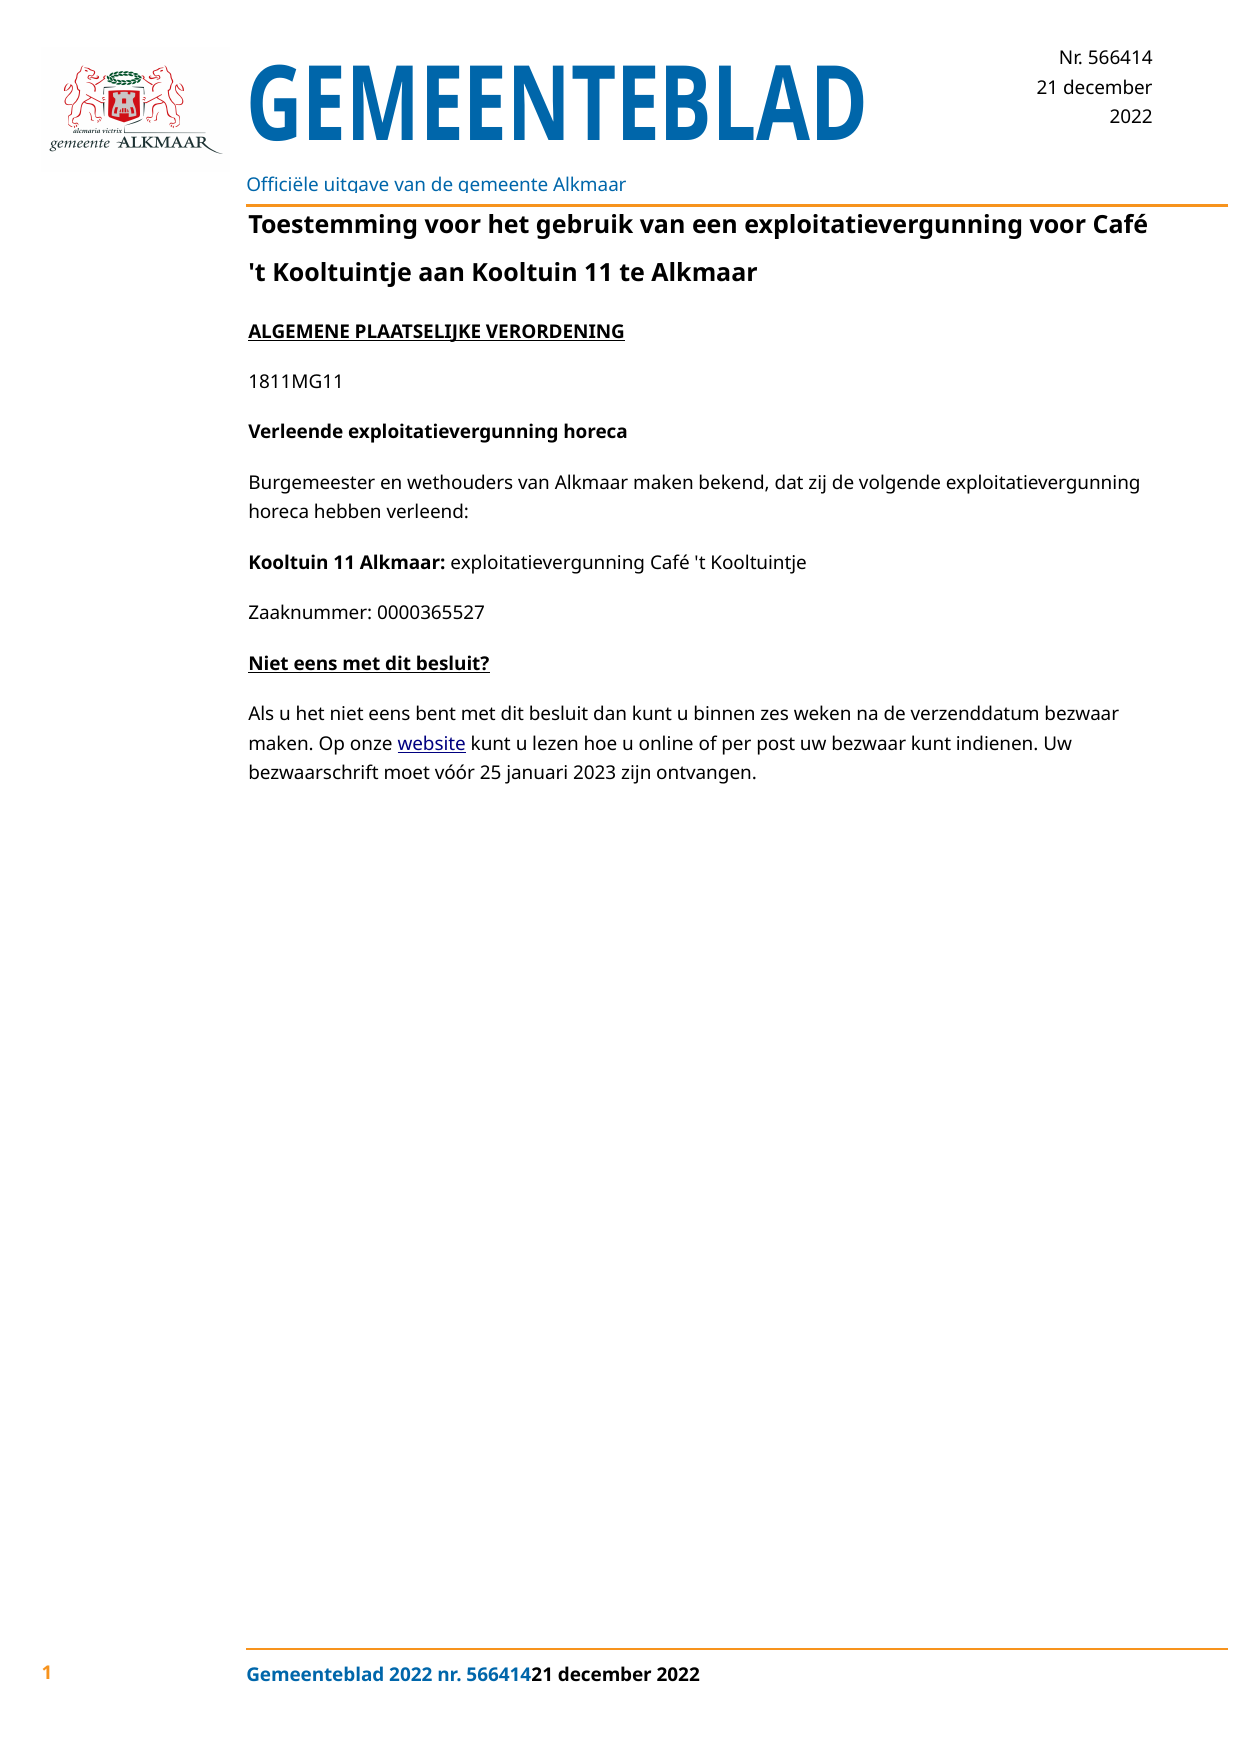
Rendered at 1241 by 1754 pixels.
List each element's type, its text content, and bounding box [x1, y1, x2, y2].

text Niet eens met dit besluit? [248, 650, 1152, 676]
text ALGEMENE PLAATSELIJKE VERORDENING [248, 318, 1152, 344]
text Als u het niet eens bent met dit besluit dan kunt u binnen zes weken na de verzenddatum bezwaar maken. Op onze website kunt u lezen hoe u online of per post uw bezwaar kunt indienen. Uw bezwaarschrift moet vóór 25 januari 2023 zijn ontvangen. [248, 700, 1152, 785]
picture [41, 47, 231, 172]
text Verleende exploitatievergunning horeca [248, 419, 1152, 444]
text Zaaknummer: 0000365527 [248, 599, 1152, 625]
text Kooltuin 11 Alkmaar: exploitatievergunning Café 't Kooltuintje [248, 549, 1152, 575]
text 1811MG11 [248, 368, 1152, 394]
text Toestemming voor het gebruik van een exploitatievergunning voor Café 't Kooltuintje aan Kooltuin 11 te Alkmaar [248, 207, 1152, 288]
text Burgemeester en wethouders van Alkmaar maken bekend, dat zij de volgende exploitatievergunning horeca hebben verleend: [248, 469, 1152, 524]
